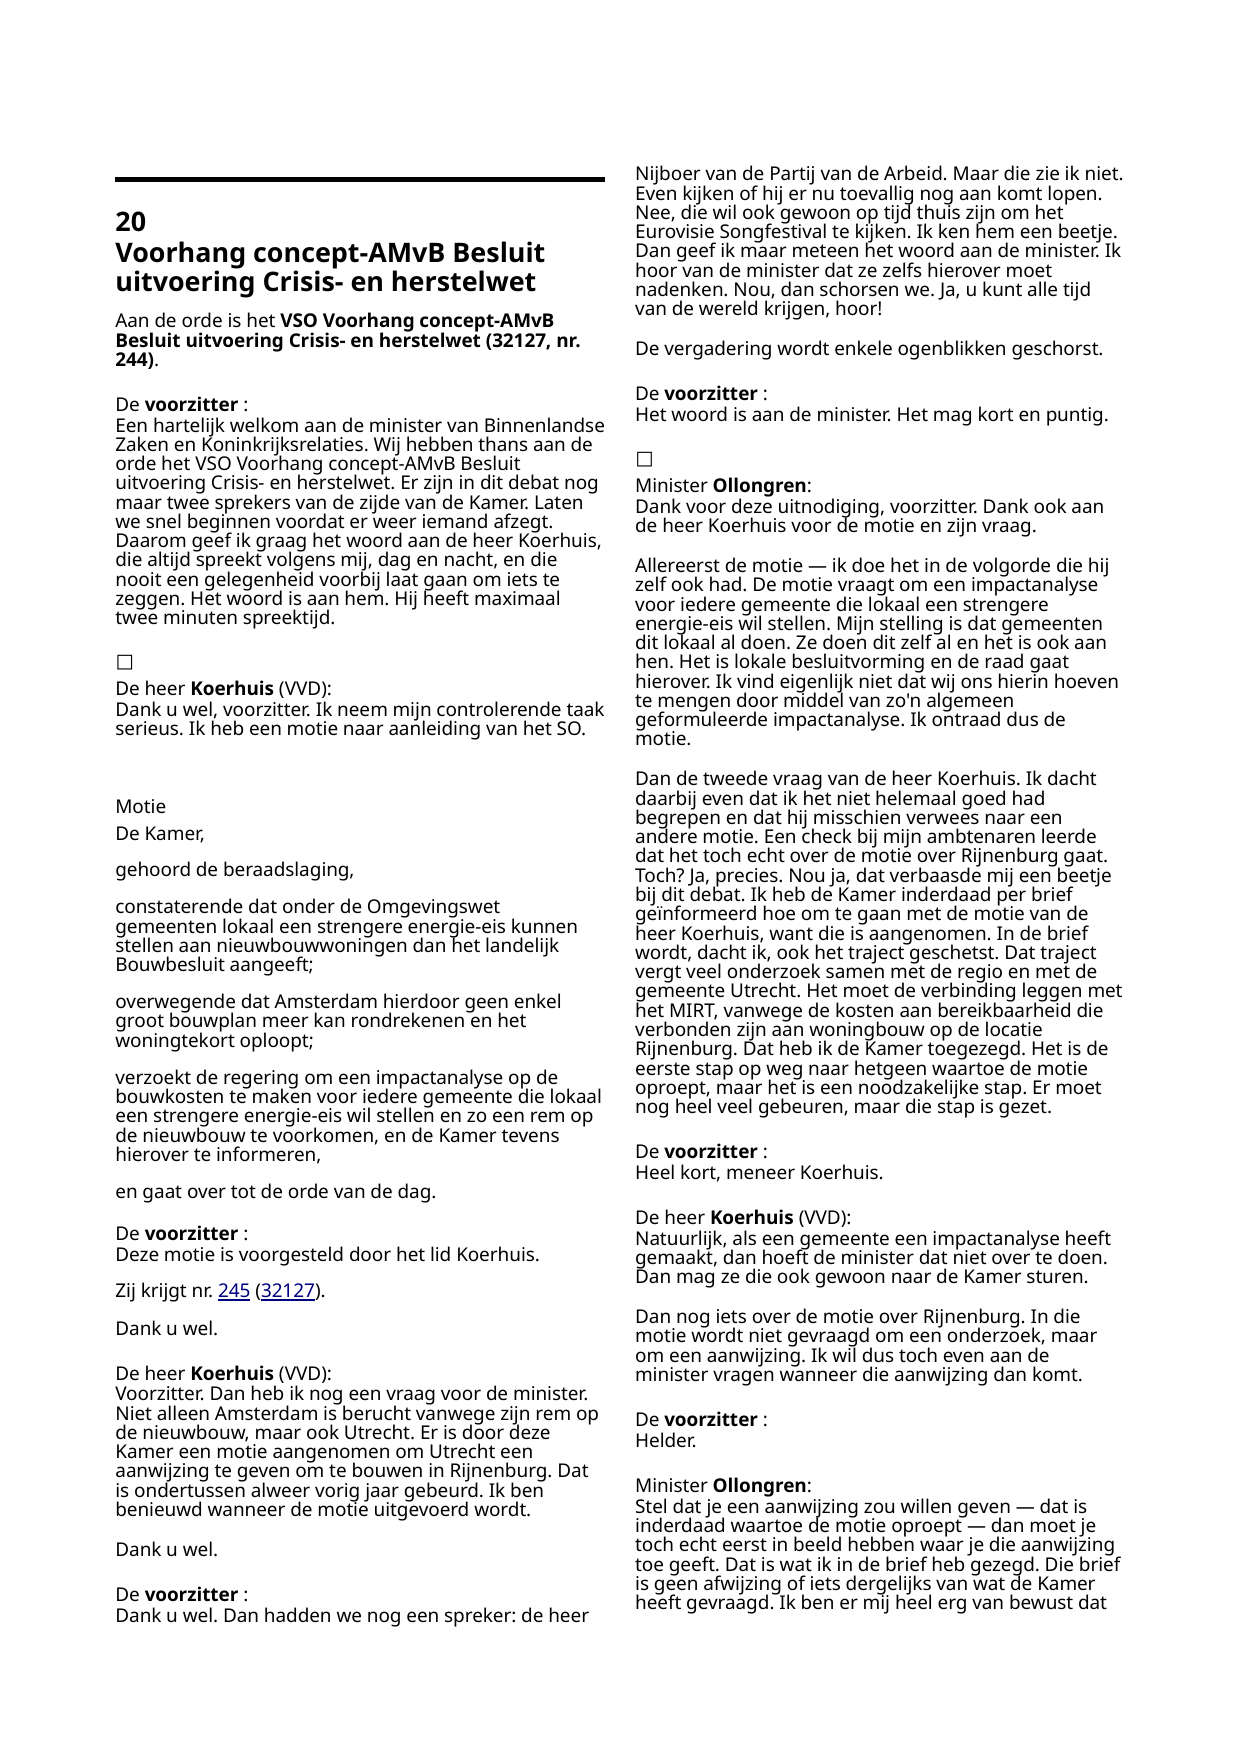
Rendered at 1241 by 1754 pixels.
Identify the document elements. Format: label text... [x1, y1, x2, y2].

text De Kamer, [115, 824, 605, 844]
text Dan nog iets over de motie over Rijnenburg. In die motie wordt niet gevraagd om een onderzoek, maar om een aanwijzing. Ik wil dus toch even aan de minister vragen wanneer die aanwijzing dan komt. [635, 1308, 1125, 1385]
text Natuurlijk, als een gemeente een impactanalyse heeft gemaakt, dan hoeft de minister dat niet over te doen. Dan mag ze die ook gewoon naar de Kamer sturen. [635, 1230, 1125, 1287]
text Voorhang concept-AMvB Besluit uitvoering Crisis- en herstelwet [115, 239, 605, 312]
text Minister Ollongren: [635, 472, 1125, 498]
text De voorzitter : [115, 1581, 605, 1607]
text De voorzitter : [635, 1406, 1125, 1432]
text Dank voor deze uitnodiging, voorzitter. Dank ook aan de heer Koerhuis voor de motie en zijn vraag. [635, 498, 1125, 536]
text constaterende dat onder de Omgevingswet gemeenten lokaal een strengere energie-eis kunnen stellen aan nieuwbouwwoningen dan het landelijk Bouwbesluit aangeeft; [115, 898, 605, 976]
text Helder. [635, 1432, 1125, 1451]
text Dank u wel, voorzitter. Ik neem mijn controlerende taak serieus. Ik heb een motie naar aanleiding van het SO. [115, 701, 605, 739]
text ⬜ [115, 649, 605, 675]
text verzoekt de regering om een impactanalyse op de bouwkosten te maken voor iedere gemeente die lokaal een strengere energie-eis wil stellen en zo een rem op de nieuwbouw te voorkomen, en de Kamer tevens hierover te informeren, [115, 1069, 605, 1165]
text en gaat over tot de orde van de dag. [115, 1183, 605, 1202]
text Minister Ollongren: [635, 1472, 1125, 1498]
text Dank u wel. [115, 1319, 605, 1339]
text Dank u wel. Dan hadden we nog een spreker: de heer [115, 1607, 605, 1626]
text overwegende dat Amsterdam hierdoor geen enkel groot bouwplan meer kan rondrekenen en het woningtekort oploopt; [115, 993, 605, 1051]
text Nijboer van de Partij van de Arbeid. Maar die zie ik niet. Even kijken of hij er nu toevallig nog aan komt lopen. Nee, die wil ook gewoon op tijd thuis zijn om het Eurovisie Songfestival te kijken. Ik ken hem een beetje. Dan geef ik maar meteen het woord aan de minister. Ik hoor van de minister dat ze zelfs hierover moet nadenken. Nou, dan schorsen we. Ja, u kunt alle tijd van de wereld krijgen, hoor! [635, 165, 1125, 319]
text Dank u wel. [115, 1541, 605, 1560]
text De heer Koerhuis (VVD): [635, 1204, 1125, 1230]
text Stel dat je een aanwijzing zou willen geven — dat is inderdaad waartoe de motie oproept — dan moet je toch echt eerst in beeld hebben waar je die aanwijzing toe geeft. Dat is wat ik in de brief heb gezegd. Die brief is geen afwijzing of iets dergelijks van wat de Kamer heeft gevraagd. Ik ben er mij heel erg van bewust dat [635, 1498, 1125, 1613]
text De vergadering wordt enkele ogenblikken geschorst. [635, 340, 1125, 359]
text Aan de orde is het VSO Voorhang concept-AMvB Besluit uitvoering Crisis- en herstelwet (32127, nr. 244). [115, 312, 605, 370]
text Motie [115, 793, 605, 818]
text Allereerst de motie — ik doe het in de volgorde die hij zelf ook had. De motie vraagt om een impactanalyse voor iedere gemeente die lokaal een strengere energie-eis wil stellen. Mijn stelling is dat gemeenten dit lokaal al doen. Ze doen dit zelf al en het is ook aan hen. Het is lokale besluitvorming en de raad gaat hierover. Ik vind eigenlijk niet dat wij ons hierin hoeven te mengen door middel van zo'n algemeen geformuleerde impactanalyse. Ik ontraad dus de motie. [635, 557, 1125, 750]
text Heel kort, meneer Koerhuis. [635, 1164, 1125, 1183]
text De voorzitter : [115, 391, 605, 417]
text Een hartelijk welkom aan de minister van Binnenlandse Zaken en Koninkrijksrelaties. Wij hebben thans aan de orde het VSO Voorhang concept-AMvB Besluit uitvoering Crisis- en herstelwet. Er zijn in dit debat nog maar twee sprekers van de zijde van de Kamer. Laten we snel beginnen voordat er weer iemand afzegt. Daarom geef ik graag het woord aan de heer Koerhuis, die altijd spreekt volgens mij, dag en nacht, en die nooit een gelegenheid voorbij laat gaan om iets te zeggen. Het woord is aan hem. Hij heeft maximaal twee minuten spreektijd. [115, 417, 605, 628]
text Deze motie is voorgesteld door het lid Koerhuis. [115, 1246, 605, 1265]
text Zij krijgt nr. 245 (32127). [115, 1282, 605, 1302]
text 20 [115, 203, 605, 239]
text ⬜ [635, 446, 1125, 472]
text Het woord is aan de minister. Het mag kort en puntig. [635, 406, 1125, 425]
text De heer Koerhuis (VVD): [115, 1360, 605, 1385]
text De heer Koerhuis (VVD): [115, 675, 605, 701]
text De voorzitter : [115, 1220, 605, 1246]
text De voorzitter : [635, 380, 1125, 406]
text De voorzitter : [635, 1138, 1125, 1164]
text Voorzitter. Dan heb ik nog een vraag voor de minister. Niet alleen Amsterdam is berucht vanwege zijn rem op de nieuwbouw, maar ook Utrecht. Er is door deze Kamer een motie aangenomen om Utrecht een aanwijzing te geven om te bouwen in Rijnenburg. Dat is ondertussen alweer vorig jaar gebeurd. Ik ben benieuwd wanneer de motie uitgevoerd wordt. [115, 1385, 605, 1520]
text Dan de tweede vraag van de heer Koerhuis. Ik dacht daarbij even dat ik het niet helemaal goed had begrepen en dat hij misschien verwees naar een andere motie. Een check bij mijn ambtenaren leerde dat het toch echt over de motie over Rijnenburg gaat. Toch? Ja, precies. Nou ja, dat verbaasde mij een beetje bij dit debat. Ik heb de Kamer inderdaad per brief geïnformeerd hoe om te gaan met de motie van de heer Koerhuis, want die is aangenomen. In de brief wordt, dacht ik, ook het traject geschetst. Dat traject vergt veel onderzoek samen met de regio en met de gemeente Utrecht. Het moet de verbinding leggen met het MIRT, vanwege de kosten aan bereikbaarheid die verbonden zijn aan woningbouw op de locatie Rijnenburg. Dat heb ik de Kamer toegezegd. Het is de eerste stap op weg naar hetgeen waartoe de motie oproept, maar het is een noodzakelijke stap. Er moet nog heel veel gebeuren, maar die stap is gezet. [635, 770, 1125, 1117]
text gehoord de beraadslaging, [115, 861, 605, 881]
